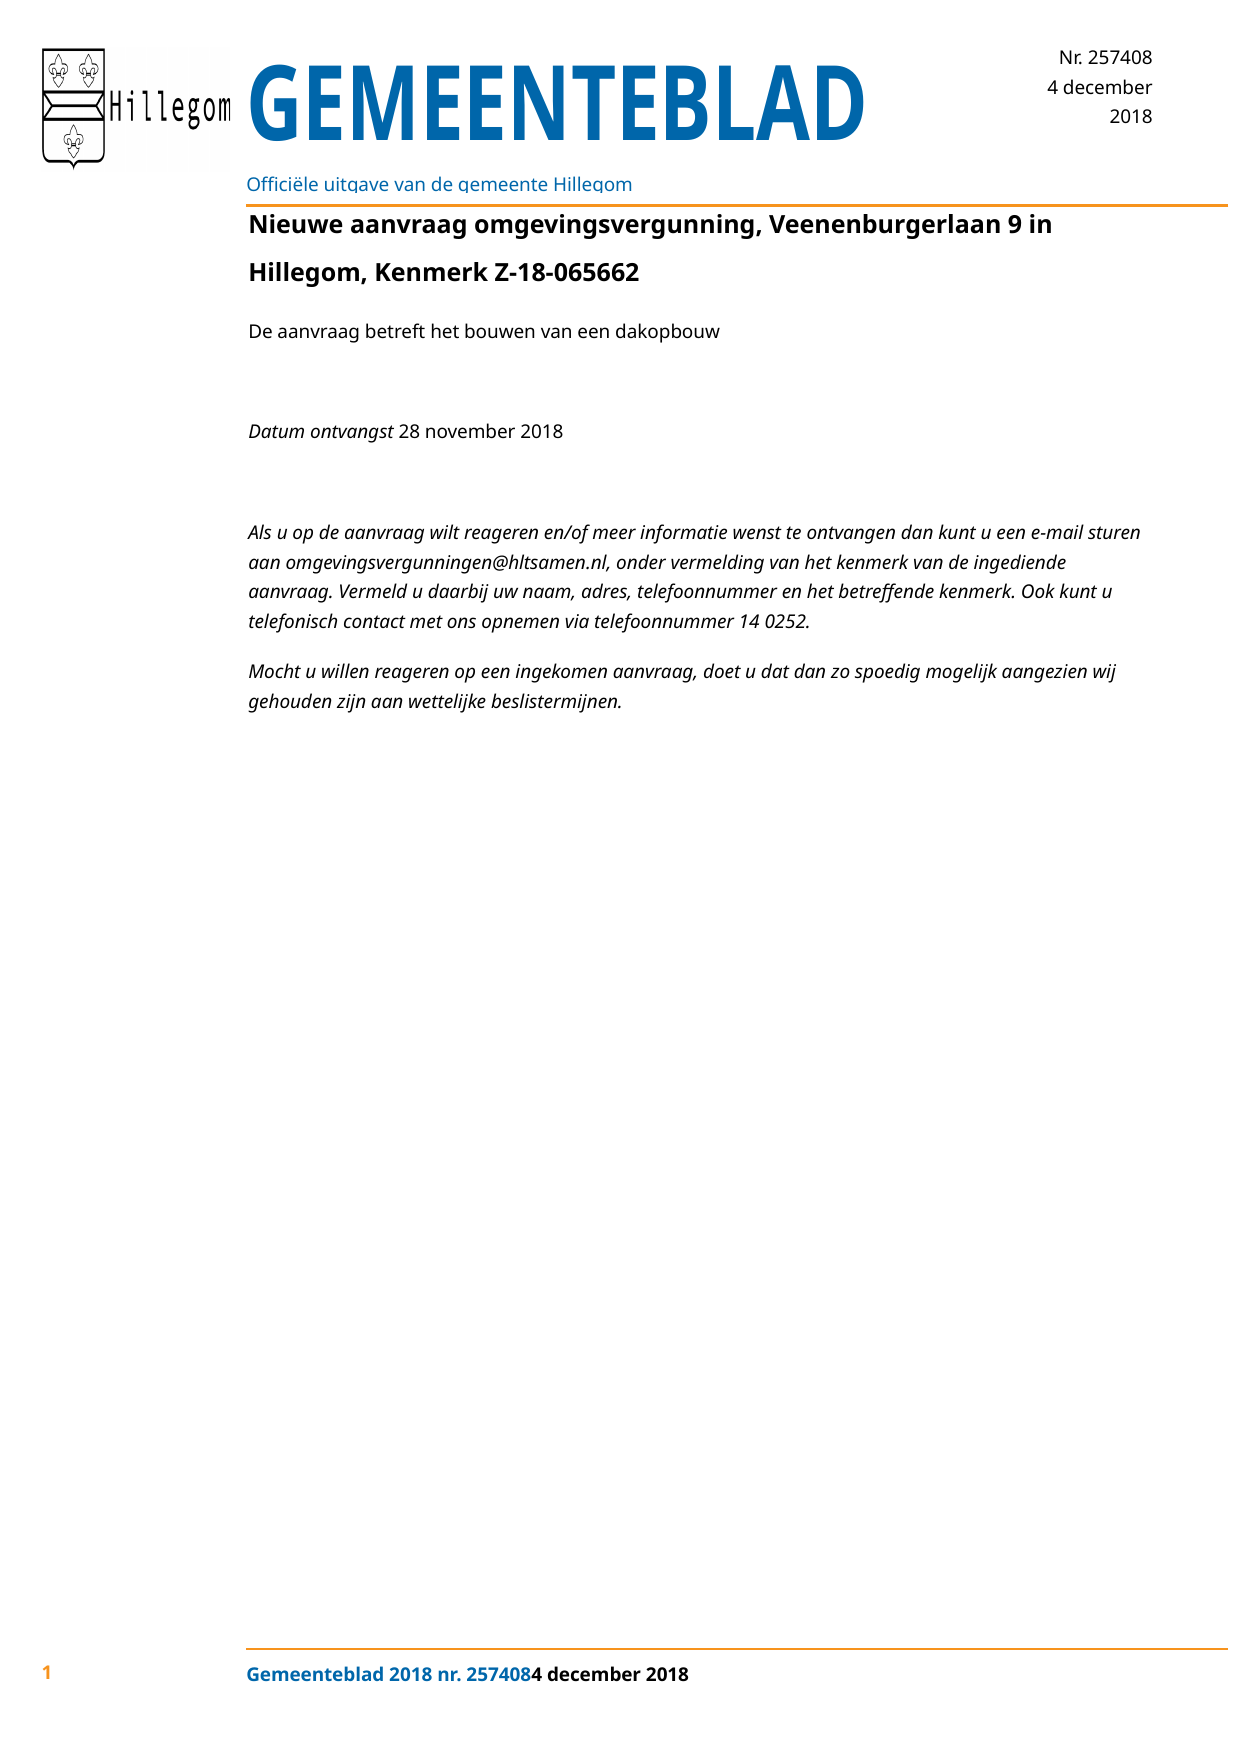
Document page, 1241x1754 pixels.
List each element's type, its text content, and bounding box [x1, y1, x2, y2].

text De aanvraag betreft het bouwen van een dakopbouw [248, 318, 1152, 344]
text Mocht u willen reageren op een ingekomen aanvraag, doet u dat dan zo spoedig mogelijk aangezien wij gehouden zijn aan wettelijke beslistermijnen. [248, 659, 1152, 714]
text Nieuwe aanvraag omgevingsvergunning, Veenenburgerlaan 9 in Hillegom, Kenmerk Z-18-065662 [248, 207, 1152, 288]
text Als u op de aanvraag wilt reageren en/of meer informatie wenst te ontvangen dan kunt u een e-mail sturen aan omgevingsvergunningen@hltsamen.nl, onder vermelding van het kenmerk van de ingediende aanvraag. Vermeld u daarbij uw naam, adres, telefoonnummer en het betreffende kenmerk. Ook kunt u telefonisch contact met ons opnemen via telefoonnummer 14 0252. [248, 519, 1152, 634]
text Datum ontvangst 28 november 2018 [248, 419, 1152, 444]
picture [41, 47, 231, 172]
